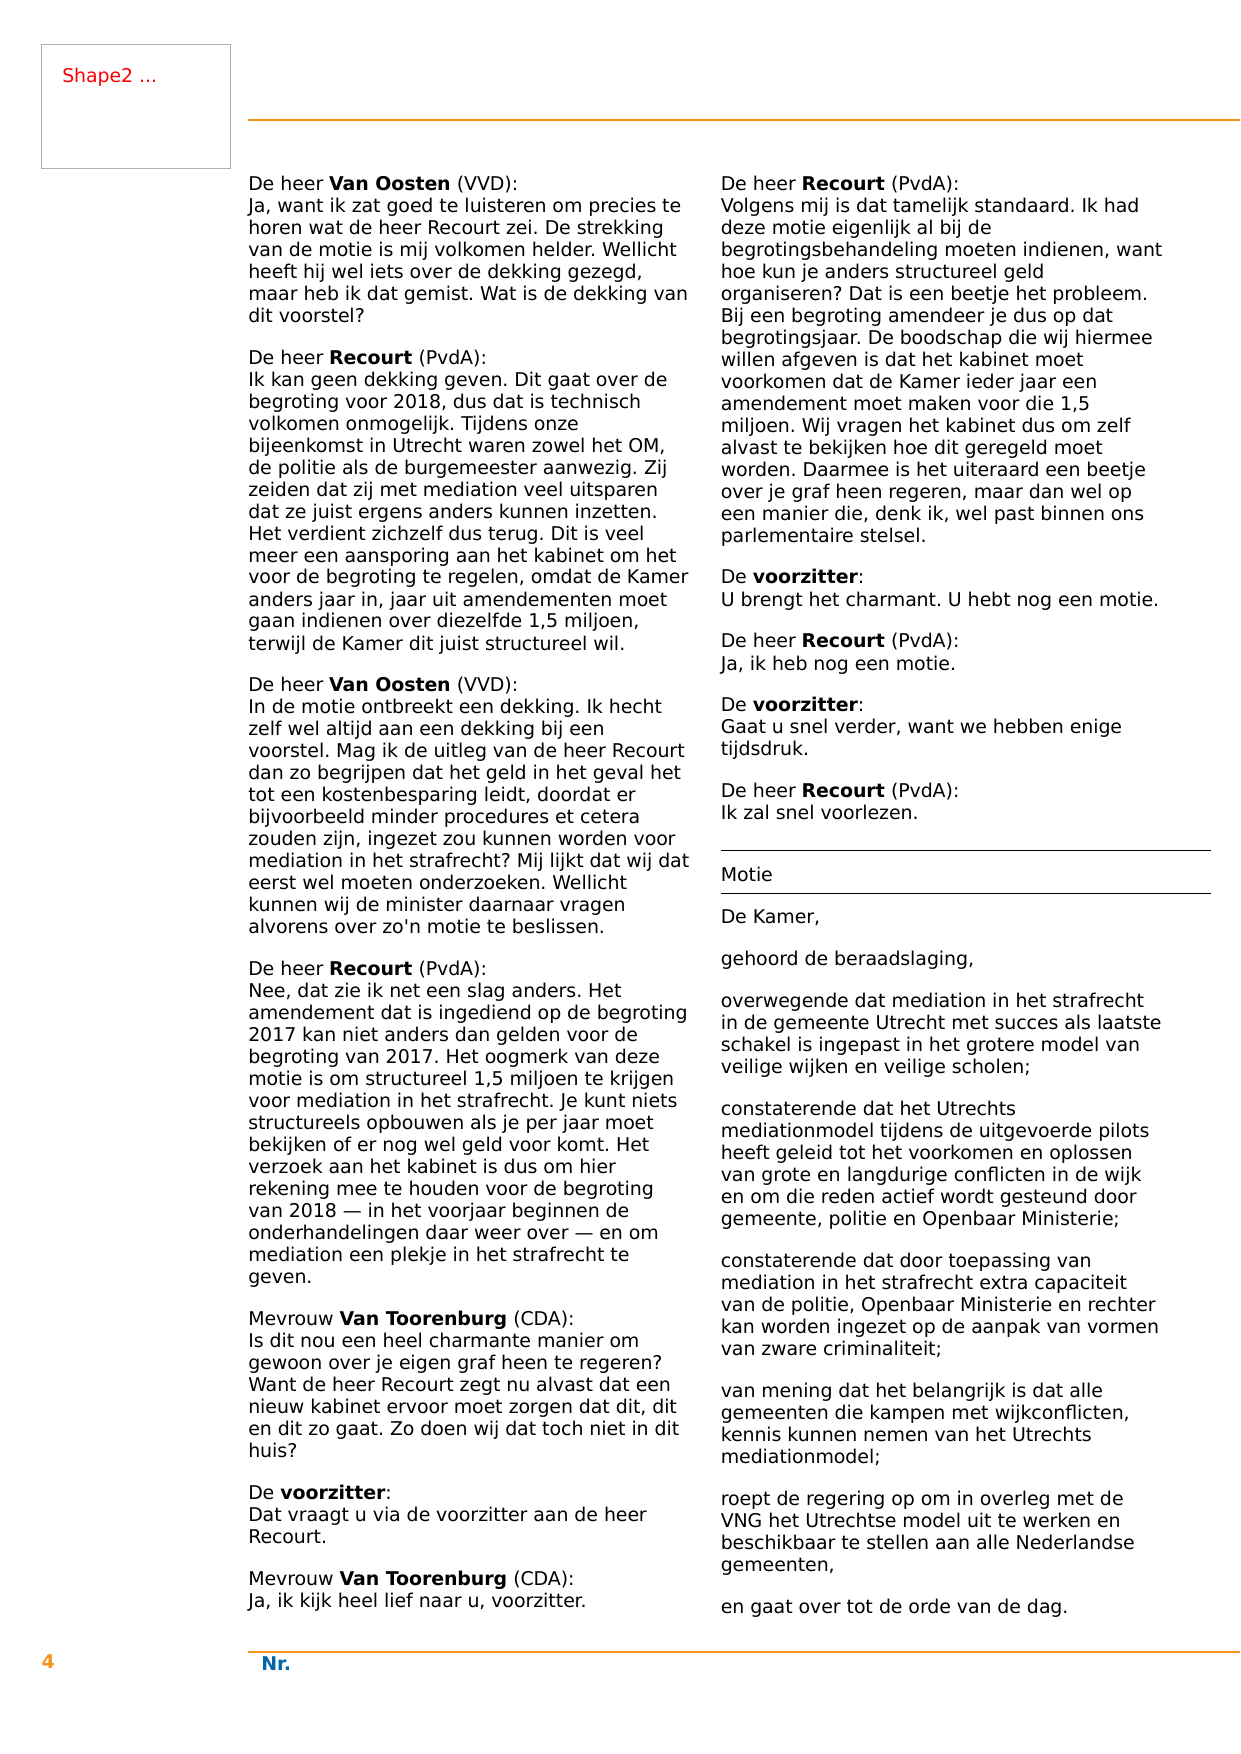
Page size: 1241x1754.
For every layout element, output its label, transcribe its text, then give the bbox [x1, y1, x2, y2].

text De heer Recourt (PvdA): [248, 347, 691, 369]
text van mening dat het belangrijk is dat alle gemeenten die kampen met wijkconflicten, kennis kunnen nemen van het Utrechts mediationmodel; [721, 1380, 1163, 1468]
text constaterende dat door toepassing van mediation in het strafrecht extra capaciteit van de politie, Openbaar Ministerie en rechter kan worden ingezet op de aanpak van vormen van zware criminaliteit; [721, 1250, 1163, 1360]
text en gaat over tot de orde van de dag. [721, 1596, 1163, 1618]
text De voorzitter: [248, 1482, 691, 1504]
text De heer Recourt (PvdA): [721, 173, 1163, 195]
text De heer Van Oosten (VVD): [248, 674, 691, 696]
text De Kamer, [721, 906, 1163, 928]
text Gaat u snel verder, want we hebben enige tijdsdruk. [721, 716, 1163, 760]
text Ik kan geen dekking geven. Dit gaat over de begroting voor 2018, dus dat is technisch volkomen onmogelijk. Tijdens onze bijeenkomst in Utrecht waren zowel het OM, de politie als de burgemeester aanwezig. Zij zeiden dat zij met mediation veel uitsparen dat ze juist ergens anders kunnen inzetten. Het verdient zichzelf dus terug. Dit is veel meer een aansporing aan het kabinet om het voor de begroting te regelen, omdat de Kamer anders jaar in, jaar uit amendementen moet gaan indienen over diezelfde 1,5 miljoen, terwijl de Kamer dit juist structureel wil. [248, 369, 691, 654]
text overwegende dat mediation in het strafrecht in de gemeente Utrecht met succes als laatste schakel is ingepast in het grotere model van veilige wijken en veilige scholen; [721, 990, 1163, 1078]
text Dat vraagt u via de voorzitter aan de heer Recourt. [248, 1504, 691, 1548]
text De heer Van Oosten (VVD): [248, 173, 691, 195]
text Nee, dat zie ik net een slag anders. Het amendement dat is ingediend op de begroting 2017 kan niet anders dan gelden voor de begroting van 2017. Het oogmerk van deze motie is om structureel 1,5 miljoen te krijgen voor mediation in het strafrecht. Je kunt niets structureels opbouwen als je per jaar moet bekijken of er nog wel geld voor komt. Het verzoek aan het kabinet is dus om hier rekening mee te houden voor de begroting van 2018 — in het voorjaar beginnen de onderhandelingen daar weer over — en om mediation een plekje in het strafrecht te geven. [248, 980, 691, 1288]
text U brengt het charmant. U hebt nog een motie. [721, 588, 1163, 610]
text Ja, ik kijk heel lief naar u, voorzitter. [248, 1589, 691, 1612]
text Ik zal snel voorlezen. [721, 802, 1163, 824]
text In de motie ontbreekt een dekking. Ik hecht zelf wel altijd aan een dekking bij een voorstel. Mag ik de uitleg van de heer Recourt dan zo begrijpen dat het geld in het geval het tot een kostenbesparing leidt, doordat er bijvoorbeeld minder procedures et cetera zouden zijn, ingezet zou kunnen worden voor mediation in het strafrecht? Mij lijkt dat wij dat eerst wel moeten onderzoeken. Wellicht kunnen wij de minister daarnaar vragen alvorens over zo'n motie te beslissen. [248, 696, 691, 938]
text constaterende dat het Utrechts mediationmodel tijdens de uitgevoerde pilots heeft geleid tot het voorkomen en oplossen van grote en langdurige conflicten in de wijk en om die reden actief wordt gesteund door gemeente, politie en Openbaar Ministerie; [721, 1098, 1163, 1230]
text gehoord de beraadslaging, [721, 948, 1163, 970]
text Mevrouw Van Toorenburg (CDA): [248, 1568, 691, 1589]
text Is dit nou een heel charmante manier om gewoon over je eigen graf heen te regeren? Want de heer Recourt zegt nu alvast dat een nieuw kabinet ervoor moet zorgen dat dit, dit en dit zo gaat. Zo doen wij dat toch niet in dit huis? [248, 1330, 691, 1462]
text De heer Recourt (PvdA): [721, 630, 1163, 652]
text De heer Recourt (PvdA): [721, 780, 1163, 802]
text roept de regering op om in overleg met de VNG het Utrechtse model uit te werken en beschikbaar te stellen aan alle Nederlandse gemeenten, [721, 1488, 1163, 1576]
text Motie [721, 864, 1163, 886]
text De voorzitter: [721, 694, 1163, 716]
text De voorzitter: [721, 566, 1163, 588]
text Volgens mij is dat tamelijk standaard. Ik had deze motie eigenlijk al bij de begrotingsbehandeling moeten indienen, want hoe kun je anders structureel geld organiseren? Dat is een beetje het probleem. Bij een begroting amendeer je dus op dat begrotingsjaar. De boodschap die wij hiermee willen afgeven is dat het kabinet moet voorkomen dat de Kamer ieder jaar een amendement moet maken voor die 1,5 miljoen. Wij vragen het kabinet dus om zelf alvast te bekijken hoe dit geregeld moet worden. Daarmee is het uiteraard een beetje over je graf heen regeren, maar dan wel op een manier die, denk ik, wel past binnen ons parlementaire stelsel. [721, 195, 1163, 546]
text De heer Recourt (PvdA): [248, 958, 691, 980]
text Ja, ik heb nog een motie. [721, 652, 1163, 674]
text Mevrouw Van Toorenburg (CDA): [248, 1308, 691, 1330]
text Ja, want ik zat goed te luisteren om precies te horen wat de heer Recourt zei. De strekking van de motie is mij volkomen helder. Wellicht heeft hij wel iets over de dekking gezegd, maar heb ik dat gemist. Wat is de dekking van dit voorstel? [248, 195, 691, 327]
